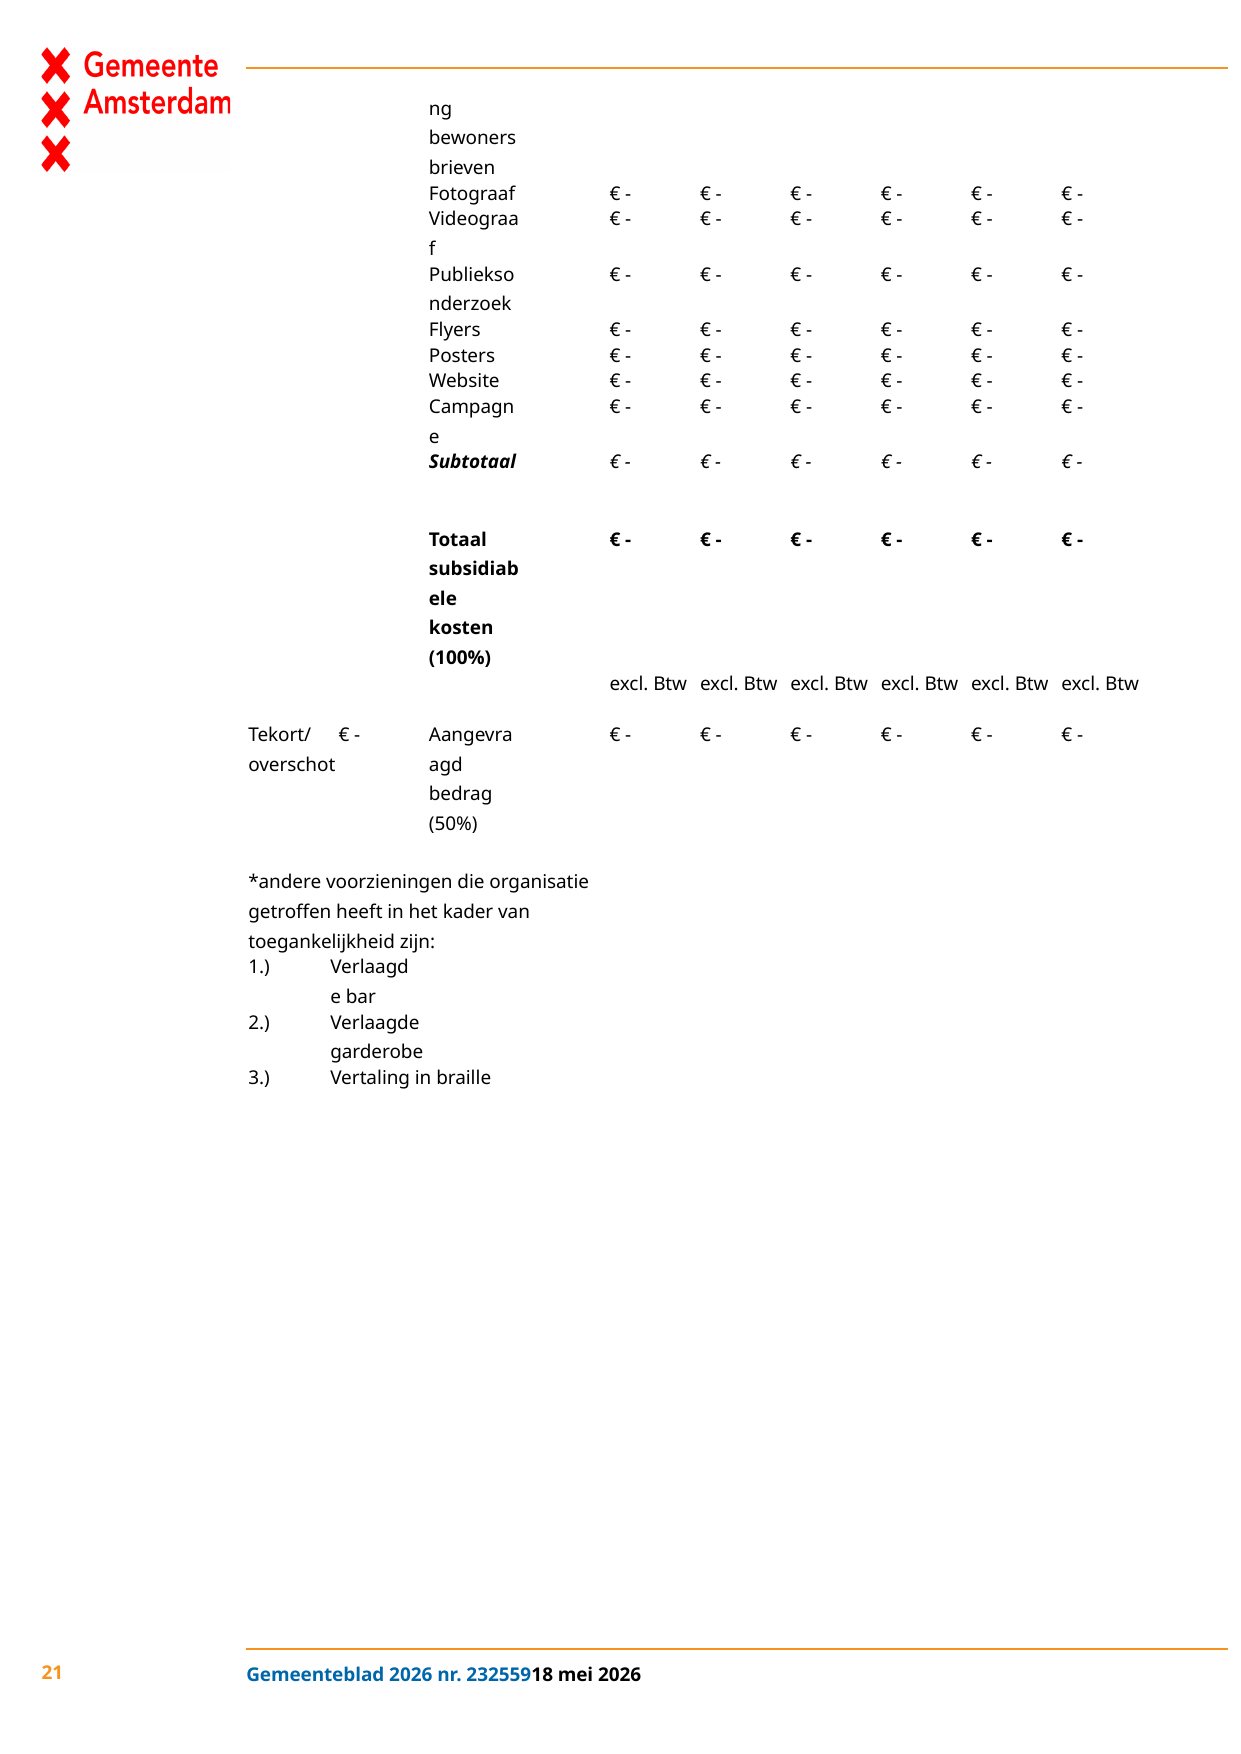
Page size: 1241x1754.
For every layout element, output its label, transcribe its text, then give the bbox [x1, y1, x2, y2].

table_cell [987, 1009, 1069, 1064]
table_cell [609, 696, 700, 721]
table_cell excl. Btw [609, 670, 700, 696]
table_cell € - [790, 721, 881, 836]
table_cell Subtotaal [429, 449, 519, 474]
table_cell € - [790, 261, 881, 316]
table_cell ng bewonersbrieven [429, 95, 519, 180]
table_cell Videograaf [429, 205, 519, 261]
table_cell € - [700, 449, 790, 474]
table_cell [700, 95, 790, 180]
table_cell [1061, 95, 1152, 180]
table_cell [741, 1064, 823, 1090]
table_cell [1061, 500, 1152, 526]
table_cell [790, 500, 881, 526]
table_cell Tekort/overschot [248, 721, 338, 836]
table_cell [971, 500, 1061, 526]
table_cell € - [971, 449, 1061, 474]
table_cell [519, 449, 609, 474]
table_cell 3.) [248, 1064, 330, 1090]
table_cell [429, 474, 519, 500]
table_header [905, 869, 987, 953]
table_cell [790, 474, 881, 500]
table_cell [905, 954, 987, 1009]
table_cell Aangevraagd bedrag (50%) [429, 721, 519, 836]
table_cell [519, 368, 609, 393]
table_header [987, 869, 1069, 953]
table_cell € - [700, 721, 790, 836]
table_cell € - [881, 316, 971, 342]
table_cell € - [338, 721, 429, 836]
table_cell [519, 95, 609, 180]
table_cell € - [881, 342, 971, 367]
table_cell [1061, 474, 1152, 500]
table_cell € - [971, 205, 1061, 261]
table_cell € - [971, 180, 1061, 205]
table_cell Campagne [429, 393, 519, 448]
table_cell € - [700, 393, 790, 448]
table_cell [881, 474, 971, 500]
table_cell [338, 95, 429, 721]
table_cell [609, 95, 700, 180]
table_cell € - [971, 368, 1061, 393]
table_cell [412, 954, 494, 1009]
table_cell € - [881, 526, 971, 670]
table_cell [609, 500, 700, 526]
table_cell [905, 1009, 987, 1064]
table_cell € - [881, 368, 971, 393]
table_cell € - [609, 526, 700, 670]
table_cell € - [1061, 316, 1152, 342]
table_cell 1.) [248, 954, 330, 1009]
table_cell Flyers [429, 316, 519, 342]
table_cell [519, 696, 609, 721]
table_cell Verlaagde bar [330, 954, 412, 1009]
table_cell Vertaling in braille [330, 1064, 494, 1090]
table_cell € - [609, 180, 700, 205]
table_cell Publieksonderzoek [429, 261, 519, 316]
table_cell 2.) [248, 1009, 330, 1064]
table_cell Posters [429, 342, 519, 367]
table_cell [519, 721, 609, 836]
table_cell [519, 261, 609, 316]
table_cell € - [971, 261, 1061, 316]
table_cell [429, 670, 519, 721]
table_cell € - [609, 261, 700, 316]
table_cell € - [700, 316, 790, 342]
table_cell € - [881, 180, 971, 205]
table_cell € - [790, 526, 881, 670]
table_cell excl. Btw [881, 670, 971, 696]
table_cell € - [609, 393, 700, 448]
table_cell [609, 474, 700, 500]
table_cell € - [1061, 721, 1152, 836]
table_cell [823, 1064, 905, 1090]
table_cell excl. Btw [790, 670, 881, 696]
table_cell [741, 1009, 823, 1064]
table_cell [700, 696, 790, 721]
table_cell € - [971, 526, 1061, 670]
table_cell € - [790, 316, 881, 342]
table_cell € - [1061, 342, 1152, 367]
table_cell € - [1061, 449, 1152, 474]
table_cell € - [971, 393, 1061, 448]
table_cell excl. Btw [1061, 670, 1152, 696]
table_cell € - [790, 180, 881, 205]
table_cell € - [700, 368, 790, 393]
table_cell [971, 696, 1061, 721]
table_cell [248, 95, 338, 721]
table_cell Verlaagde garderobe [330, 1009, 494, 1064]
table_cell [659, 1009, 741, 1064]
table_cell [881, 95, 971, 180]
table_cell [519, 342, 609, 367]
table_cell [519, 670, 609, 696]
table_cell Website [429, 368, 519, 393]
table_cell [971, 95, 1061, 180]
table_cell € - [971, 342, 1061, 367]
table_cell [519, 526, 609, 670]
table_cell excl. Btw [971, 670, 1061, 696]
table_cell € - [881, 449, 971, 474]
table_cell € - [700, 342, 790, 367]
table_cell € - [881, 393, 971, 448]
table_cell [1069, 1064, 1152, 1090]
table_cell [519, 393, 609, 448]
table_cell [659, 954, 741, 1009]
table_cell € - [971, 721, 1061, 836]
table_header [659, 869, 741, 953]
picture [41, 47, 231, 172]
table_cell € - [1061, 368, 1152, 393]
table_cell € - [700, 526, 790, 670]
table_cell [494, 1064, 577, 1090]
table_cell € - [790, 368, 881, 393]
table_cell [519, 180, 609, 205]
table_cell [790, 696, 881, 721]
table_cell [1069, 1009, 1152, 1064]
table_header [1069, 869, 1152, 953]
table_cell Fotograaf [429, 180, 519, 205]
table_cell € - [790, 205, 881, 261]
table_cell [577, 954, 659, 1009]
table_cell [1061, 696, 1152, 721]
table_cell [823, 954, 905, 1009]
table_cell [1069, 954, 1152, 1009]
table_cell [881, 696, 971, 721]
table_cell € - [790, 342, 881, 367]
table_cell € - [790, 393, 881, 448]
table_cell [429, 500, 519, 526]
table_cell € - [1061, 393, 1152, 448]
table_cell [823, 1009, 905, 1064]
table_cell € - [881, 261, 971, 316]
table_cell [494, 1009, 577, 1064]
table_cell [971, 474, 1061, 500]
table_cell [577, 1064, 659, 1090]
table_header *andere voorzieningen die organisatie getroffen heeft in het kader van toegankelijkheid zijn: [248, 869, 659, 953]
table_cell € - [609, 368, 700, 393]
table_cell [905, 1064, 987, 1090]
table_cell [519, 316, 609, 342]
table_cell [700, 500, 790, 526]
table_cell [881, 500, 971, 526]
table_cell excl. Btw [700, 670, 790, 696]
table_cell [519, 474, 609, 500]
table_cell € - [609, 721, 700, 836]
table_cell [790, 95, 881, 180]
table_cell € - [1061, 205, 1152, 261]
table_cell € - [609, 316, 700, 342]
table_cell [741, 954, 823, 1009]
table_cell € - [881, 721, 971, 836]
table_cell € - [609, 205, 700, 261]
table_cell [577, 1009, 659, 1064]
table_cell [519, 500, 609, 526]
table_cell € - [881, 205, 971, 261]
table_cell [659, 1064, 741, 1090]
table_cell € - [1061, 180, 1152, 205]
table_cell € - [700, 180, 790, 205]
table_cell [987, 954, 1069, 1009]
table_cell [494, 954, 577, 1009]
table_cell [519, 205, 609, 261]
table_cell € - [609, 342, 700, 367]
table_header [823, 869, 905, 953]
table_cell [700, 474, 790, 500]
table_cell € - [700, 205, 790, 261]
table_cell Totaal subsidiabele kosten (100%) [429, 526, 519, 670]
table_cell € - [1061, 261, 1152, 316]
table_cell € - [971, 316, 1061, 342]
table_cell € - [700, 261, 790, 316]
table_header [741, 869, 823, 953]
table_cell € - [790, 449, 881, 474]
table_cell € - [1061, 526, 1152, 670]
table_cell € - [609, 449, 700, 474]
table_cell [987, 1064, 1069, 1090]
